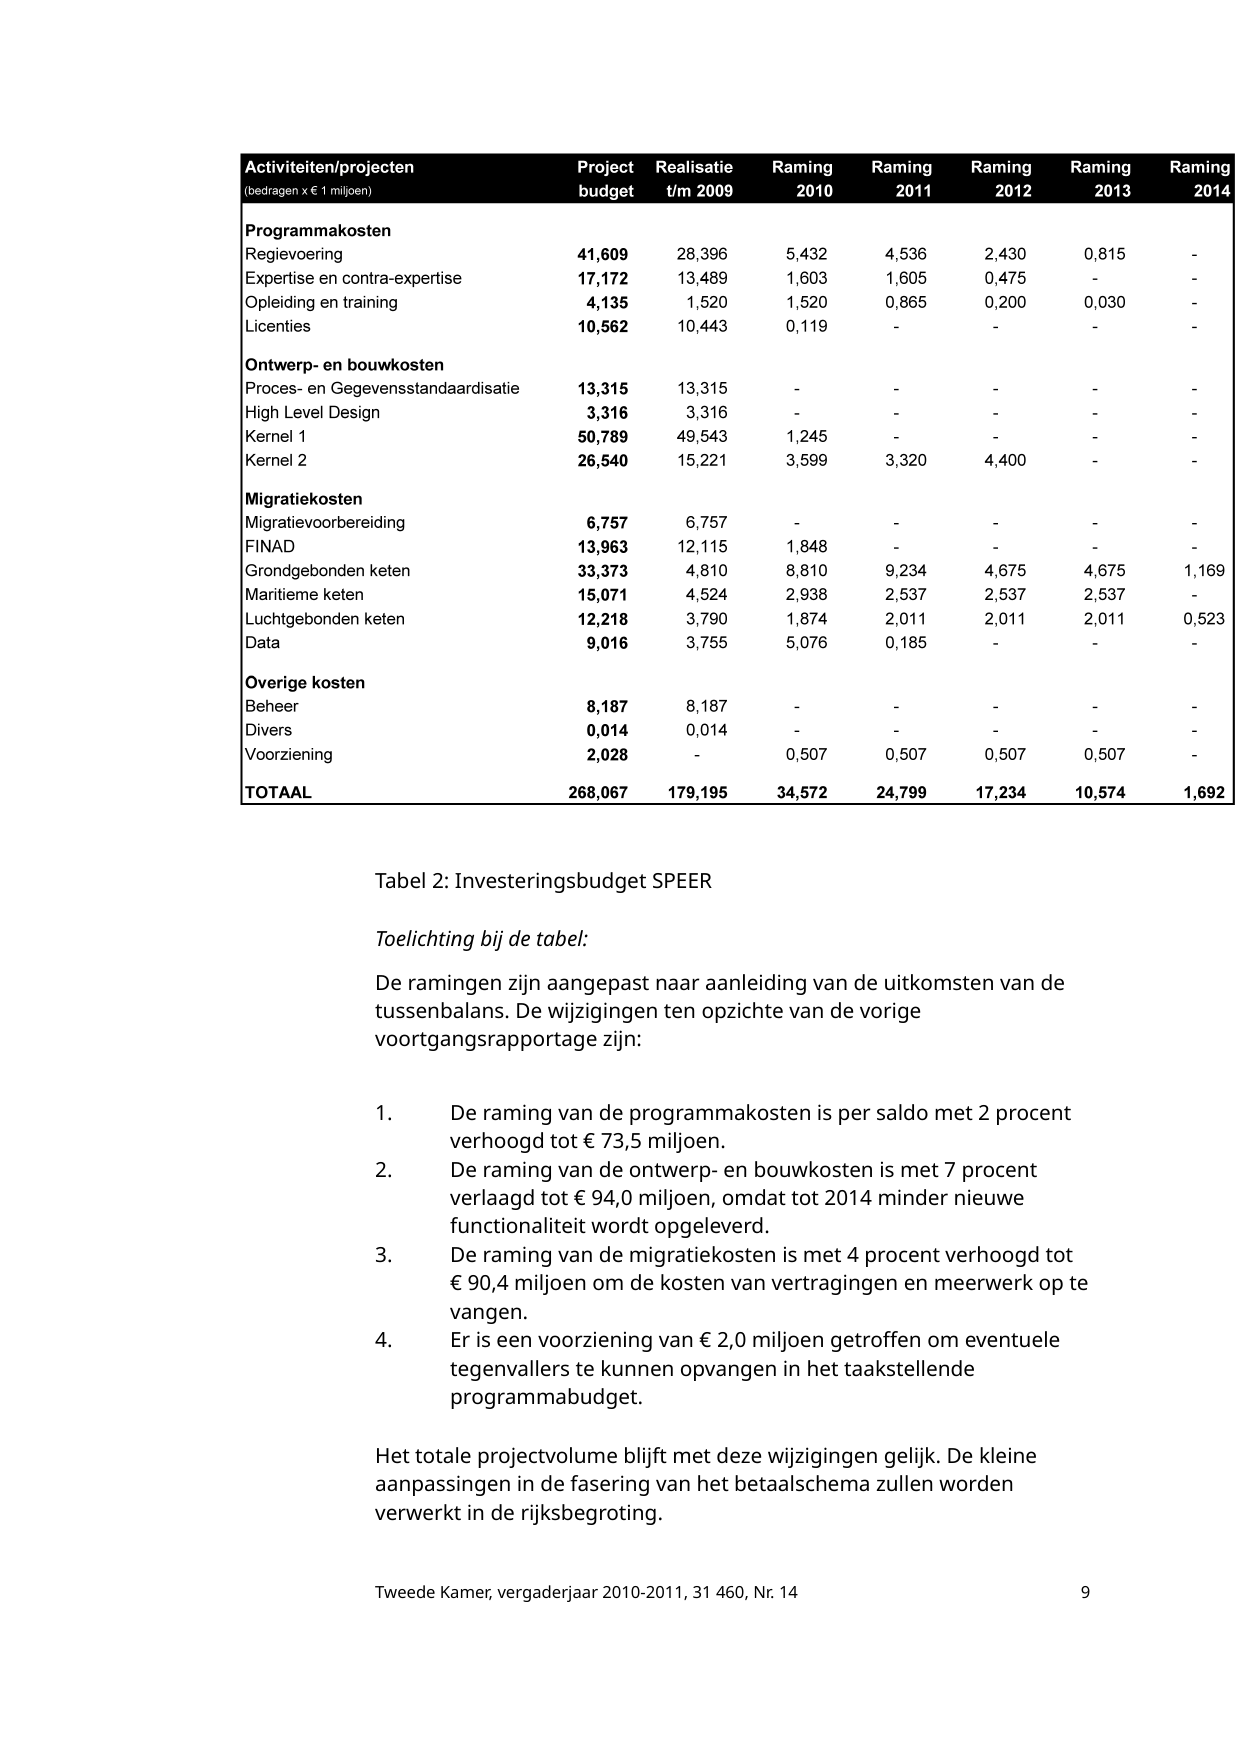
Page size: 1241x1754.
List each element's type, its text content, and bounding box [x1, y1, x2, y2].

text Tabel 2: Investeringsbudget SPEER [375, 866, 1090, 894]
list De raming van de ontwerp- en bouwkosten is met 7 procent verlaagd tot € 94,0 miljoen, omdat tot 2014 minder nieuwe functionaliteit wordt opgeleverd. [375, 1155, 1090, 1240]
list De raming van de programmakosten is per saldo met 2 procent verhoogd tot € 73,5 miljoen. [375, 1098, 1090, 1155]
list Er is een voorziening van € 2,0 miljoen getroffen om eventuele tegenvallers te kunnen opvangen in het taakstellende programmabudget. [375, 1325, 1090, 1411]
picture [233, 150, 1241, 808]
text Toelichting bij de tabel: [375, 924, 1090, 953]
list De raming van de migratiekosten is met 4 procent verhoogd tot € 90,4 miljoen om de kosten van vertragingen en meerwerk op te vangen. [375, 1240, 1090, 1325]
text Het totale projectvolume blijft met deze wijzigingen gelijk. De kleine aanpassingen in de fasering van het betaalschema zullen worden verwerkt in de rijksbegroting. [375, 1441, 1090, 1526]
text De ramingen zijn aangepast naar aanleiding van de uitkomsten van de tussenbalans. De wijzigingen ten opzichte van de vorige voortgangsrapportage zijn: [375, 968, 1090, 1053]
